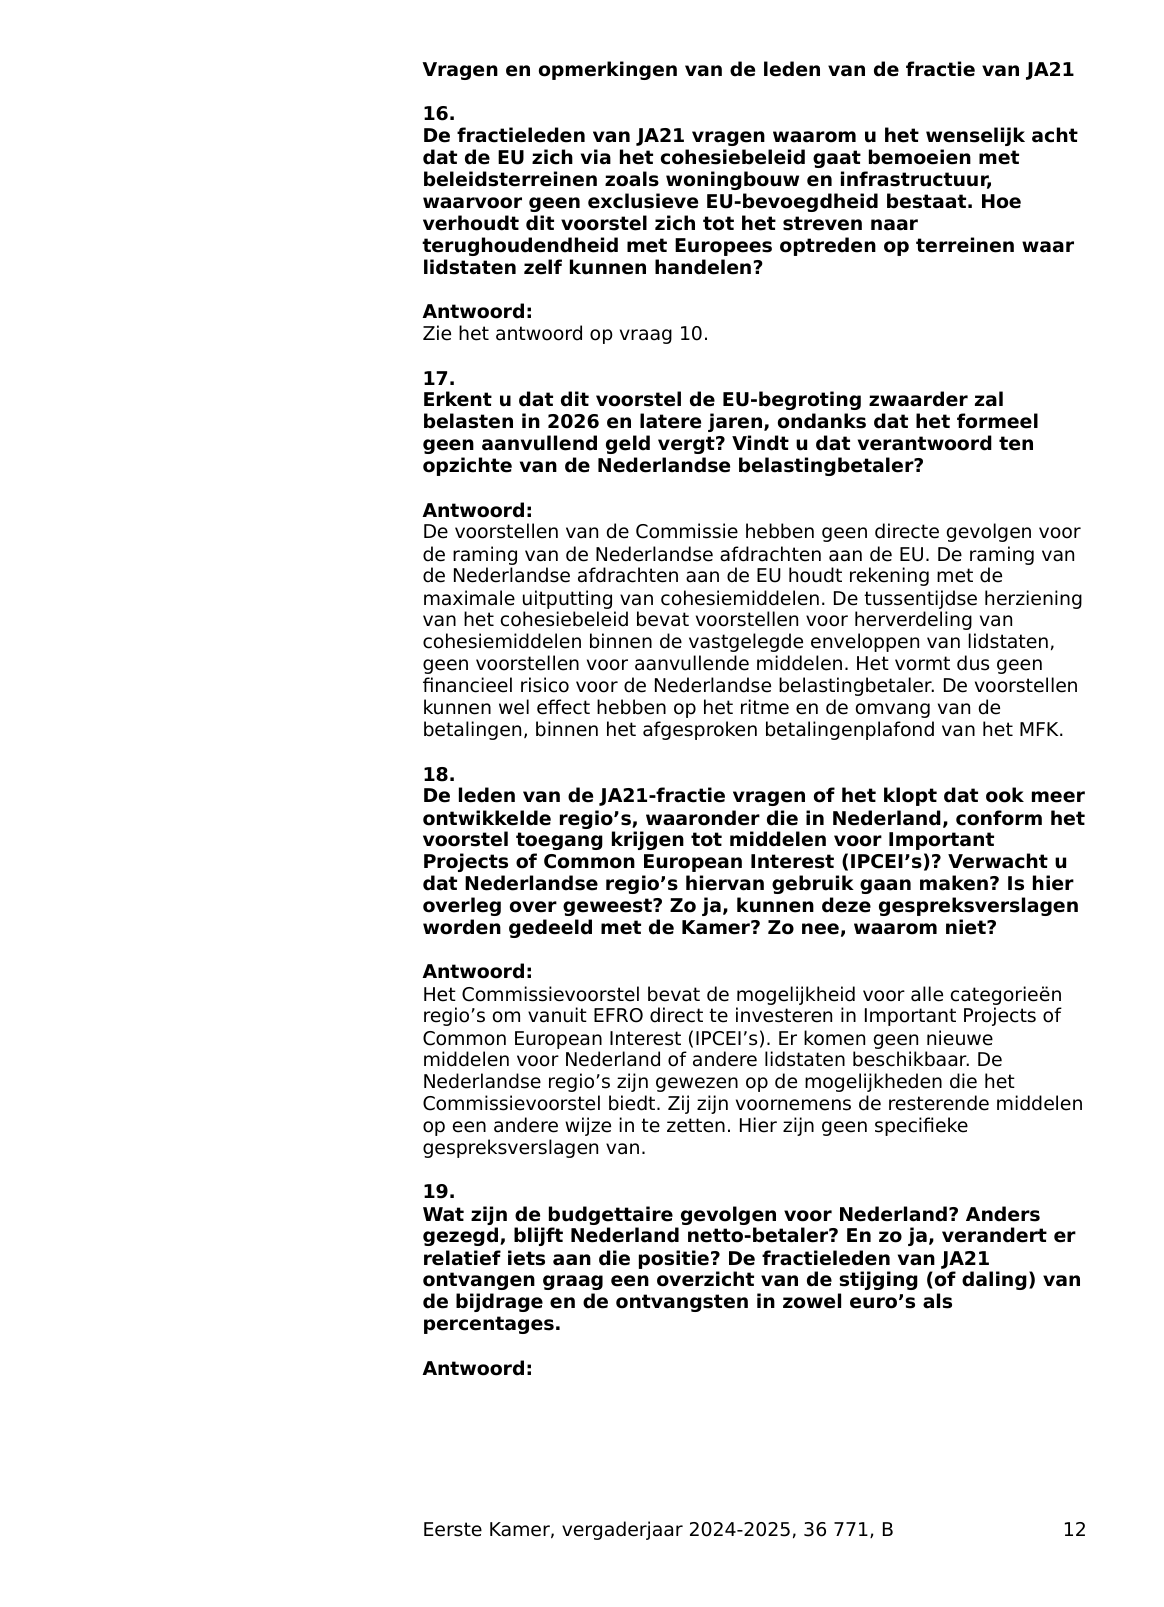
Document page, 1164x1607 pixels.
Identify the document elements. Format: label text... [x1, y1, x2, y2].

text De voorstellen van de Commissie hebben geen directe gevolgen voor de raming van de Nederlandse afdrachten aan de EU. De raming van de Nederlandse afdrachten aan de EU houdt rekening met de maximale uitputting van cohesiemiddelen. De tussentijdse herziening van het cohesiebeleid bevat voorstellen voor herverdeling van cohesiemiddelen binnen de vastgelegde enveloppen van lidstaten, geen voorstellen voor aanvullende middelen. Het vormt dus geen financieel risico voor de Nederlandse belastingbetaler. De voorstellen kunnen wel effect hebben op het ritme en de omvang van de betalingen, binnen het afgesproken betalingenplafond van het MFK. [422, 521, 1087, 741]
text Antwoord: [422, 1357, 1087, 1379]
text De leden van de JA21-fractie vragen of het klopt dat ook meer ontwikkelde regio’s, waaronder die in Nederland, conform het voorstel toegang krijgen tot middelen voor Important Projects of Common European Interest (IPCEI’s)? Verwacht u dat Nederlandse regio’s hiervan gebruik gaan maken? Is hier overleg over geweest? Zo ja, kunnen deze gespreksverslagen worden gedeeld met de Kamer? Zo nee, waarom niet? [422, 785, 1087, 939]
text Antwoord: [422, 301, 1087, 323]
text Antwoord: [422, 961, 1087, 983]
text Wat zijn de budgettaire gevolgen voor Nederland? Anders gezegd, blijft Nederland netto-betaler? En zo ja, verandert er relatief iets aan die positie? De fractieleden van JA21 ontvangen graag een overzicht van de stijging (of daling) van de bijdrage en de ontvangsten in zowel euro’s als percentages. [422, 1203, 1087, 1335]
text Erkent u dat dit voorstel de EU-begroting zwaarder zal belasten in 2026 en latere jaren, ondanks dat het formeel geen aanvullend geld vergt? Vindt u dat verantwoord ten opzichte van de Nederlandse belastingbetaler? [422, 389, 1087, 477]
text Zie het antwoord op vraag 10. [422, 323, 1087, 345]
text 16. [422, 103, 1087, 125]
text Het Commissievoorstel bevat de mogelijkheid voor alle categorieën regio’s om vanuit EFRO direct te investeren in Important Projects of Common European Interest (IPCEI’s). Er komen geen nieuwe middelen voor Nederland of andere lidstaten beschikbaar. De Nederlandse regio’s zijn gewezen op de mogelijkheden die het Commissievoorstel biedt. Zij zijn voornemens de resterende middelen op een andere wijze in te zetten. Hier zijn geen specifieke gespreksverslagen van. [422, 983, 1087, 1159]
text 17. [422, 367, 1087, 389]
text De fractieleden van JA21 vragen waarom u het wenselijk acht dat de EU zich via het cohesiebeleid gaat bemoeien met beleidsterreinen zoals woningbouw en infrastructuur, waarvoor geen exclusieve EU-bevoegdheid bestaat. Hoe verhoudt dit voorstel zich tot het streven naar terughoudendheid met Europees optreden op terreinen waar lidstaten zelf kunnen handelen? [422, 125, 1087, 279]
text 18. [422, 763, 1087, 785]
text 19. [422, 1181, 1087, 1203]
subtitle Vragen en opmerkingen van de leden van de fractie van JA21 [422, 59, 1087, 81]
text Antwoord: [422, 499, 1087, 521]
